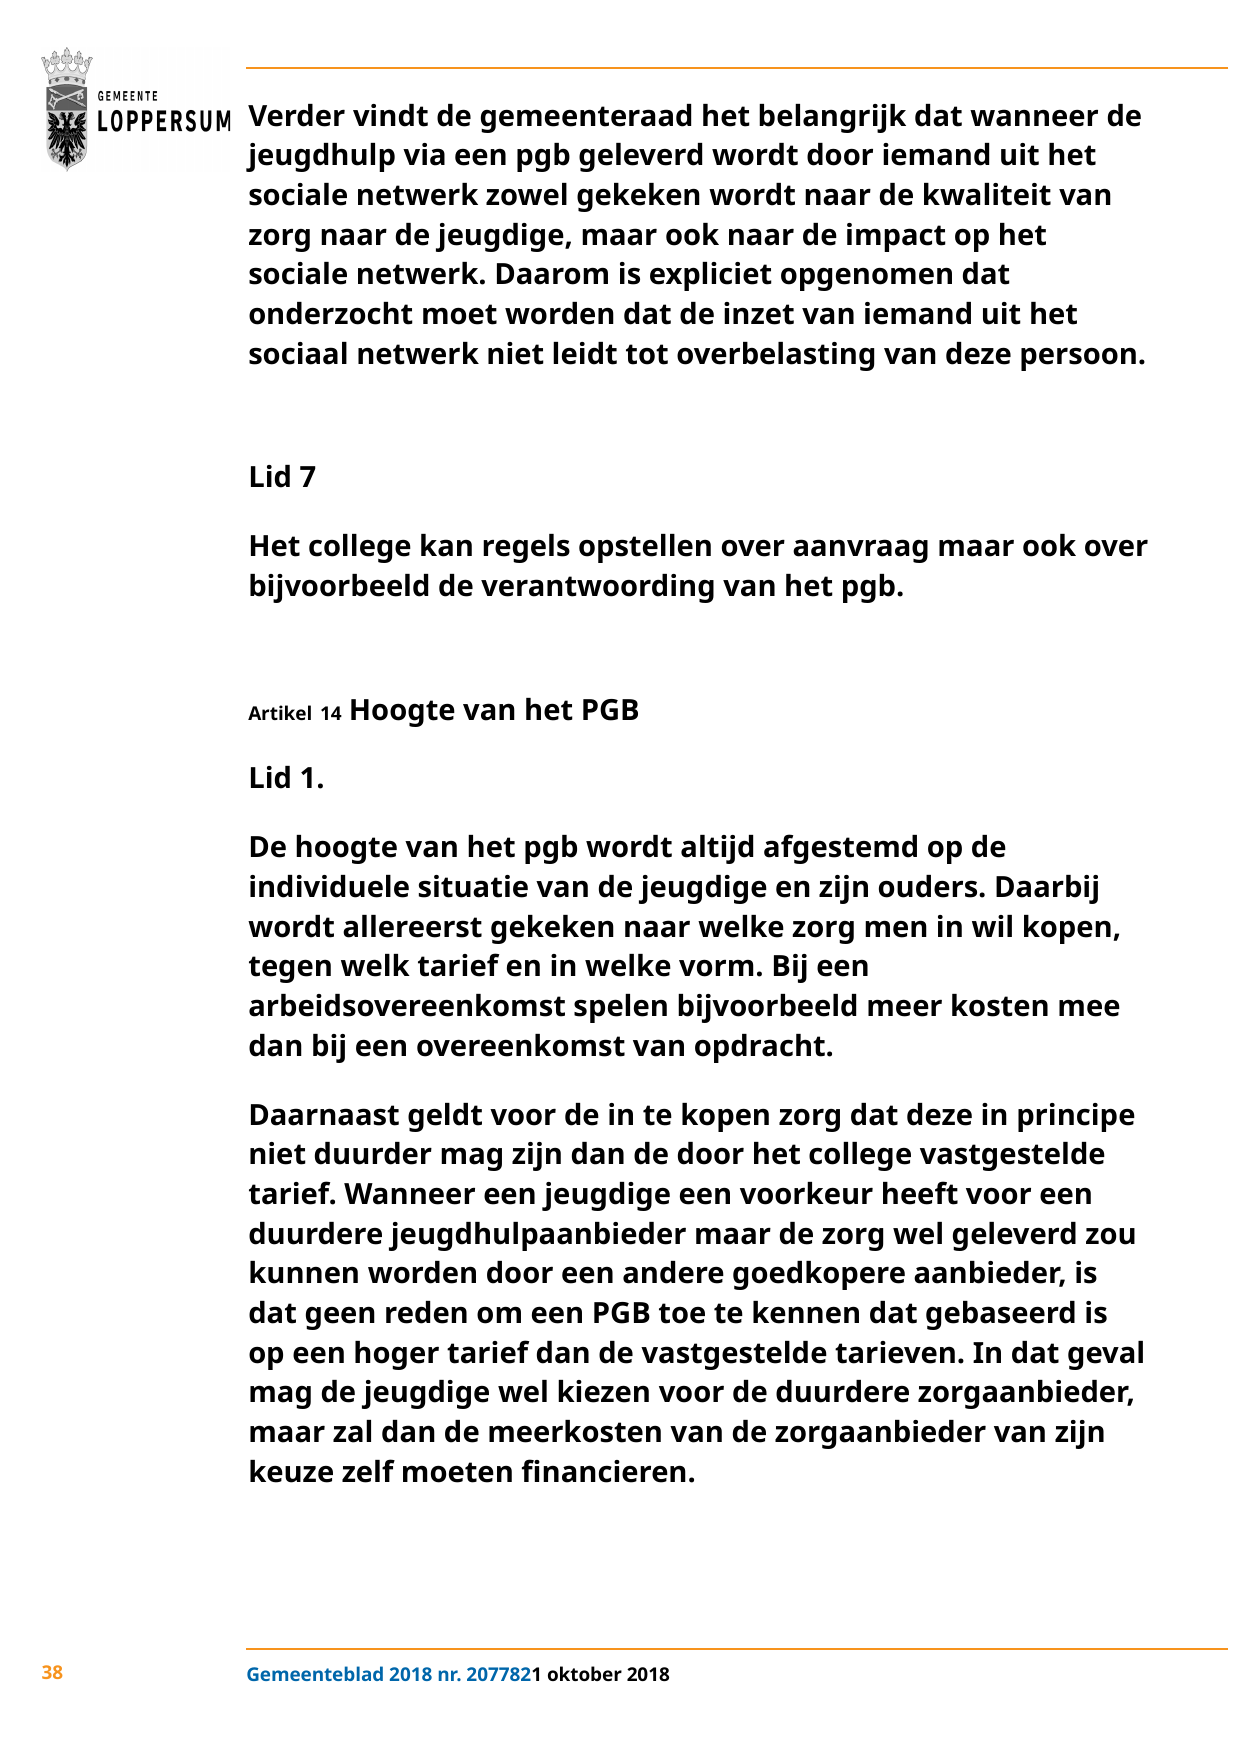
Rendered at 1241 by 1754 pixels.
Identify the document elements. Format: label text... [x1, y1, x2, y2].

text Daarnaast geldt voor de in te kopen zorg dat deze in principe niet duurder mag zijn dan de door het college vastgestelde tarief. Wanneer een jeugdige een voorkeur heeft voor een duurdere jeugdhulpaanbieder maar de zorg wel geleverd zou kunnen worden door een andere goedkopere aanbieder, is dat geen reden om een PGB toe te kennen dat gebaseerd is op een hoger tarief dan de vastgestelde tarieven. In dat geval mag de jeugdige wel kiezen voor de duurdere zorgaanbieder, maar zal dan de meerkosten van de zorgaanbieder van zijn keuze zelf moeten financieren. [248, 1094, 1152, 1491]
text Artikel 14 Hoogte van het PGB [248, 689, 1152, 729]
text Verder vindt de gemeenteraad het belangrijk dat wanneer de jeugdhulp via een pgb geleverd wordt door iemand uit het sociale netwerk zowel gekeken wordt naar de kwaliteit van zorg naar de jeugdige, maar ook naar de impact op het sociale netwerk. Daarom is expliciet opgenomen dat onderzocht moet worden dat de inzet van iemand uit het sociaal netwerk niet leidt tot overbelasting van deze persoon. [248, 95, 1152, 373]
text Lid 7 [248, 457, 1152, 496]
text De hoogte van het pgb wordt altijd afgestemd op de individuele situatie van de jeugdige en zijn ouders. Daarbij wordt allereerst gekeken naar welke zorg men in wil kopen, tegen welk tarief en in welke vorm. Bij een arbeidsovereenkomst spelen bijvoorbeeld meer kosten mee dan bij een overeenkomst van opdracht. [248, 827, 1152, 1065]
text Het college kan regels opstellen over aanvraag maar ook over bijvoorbeeld de verantwoording van het pgb. [248, 526, 1152, 605]
picture [41, 47, 231, 172]
text Lid 1. [248, 758, 1152, 797]
